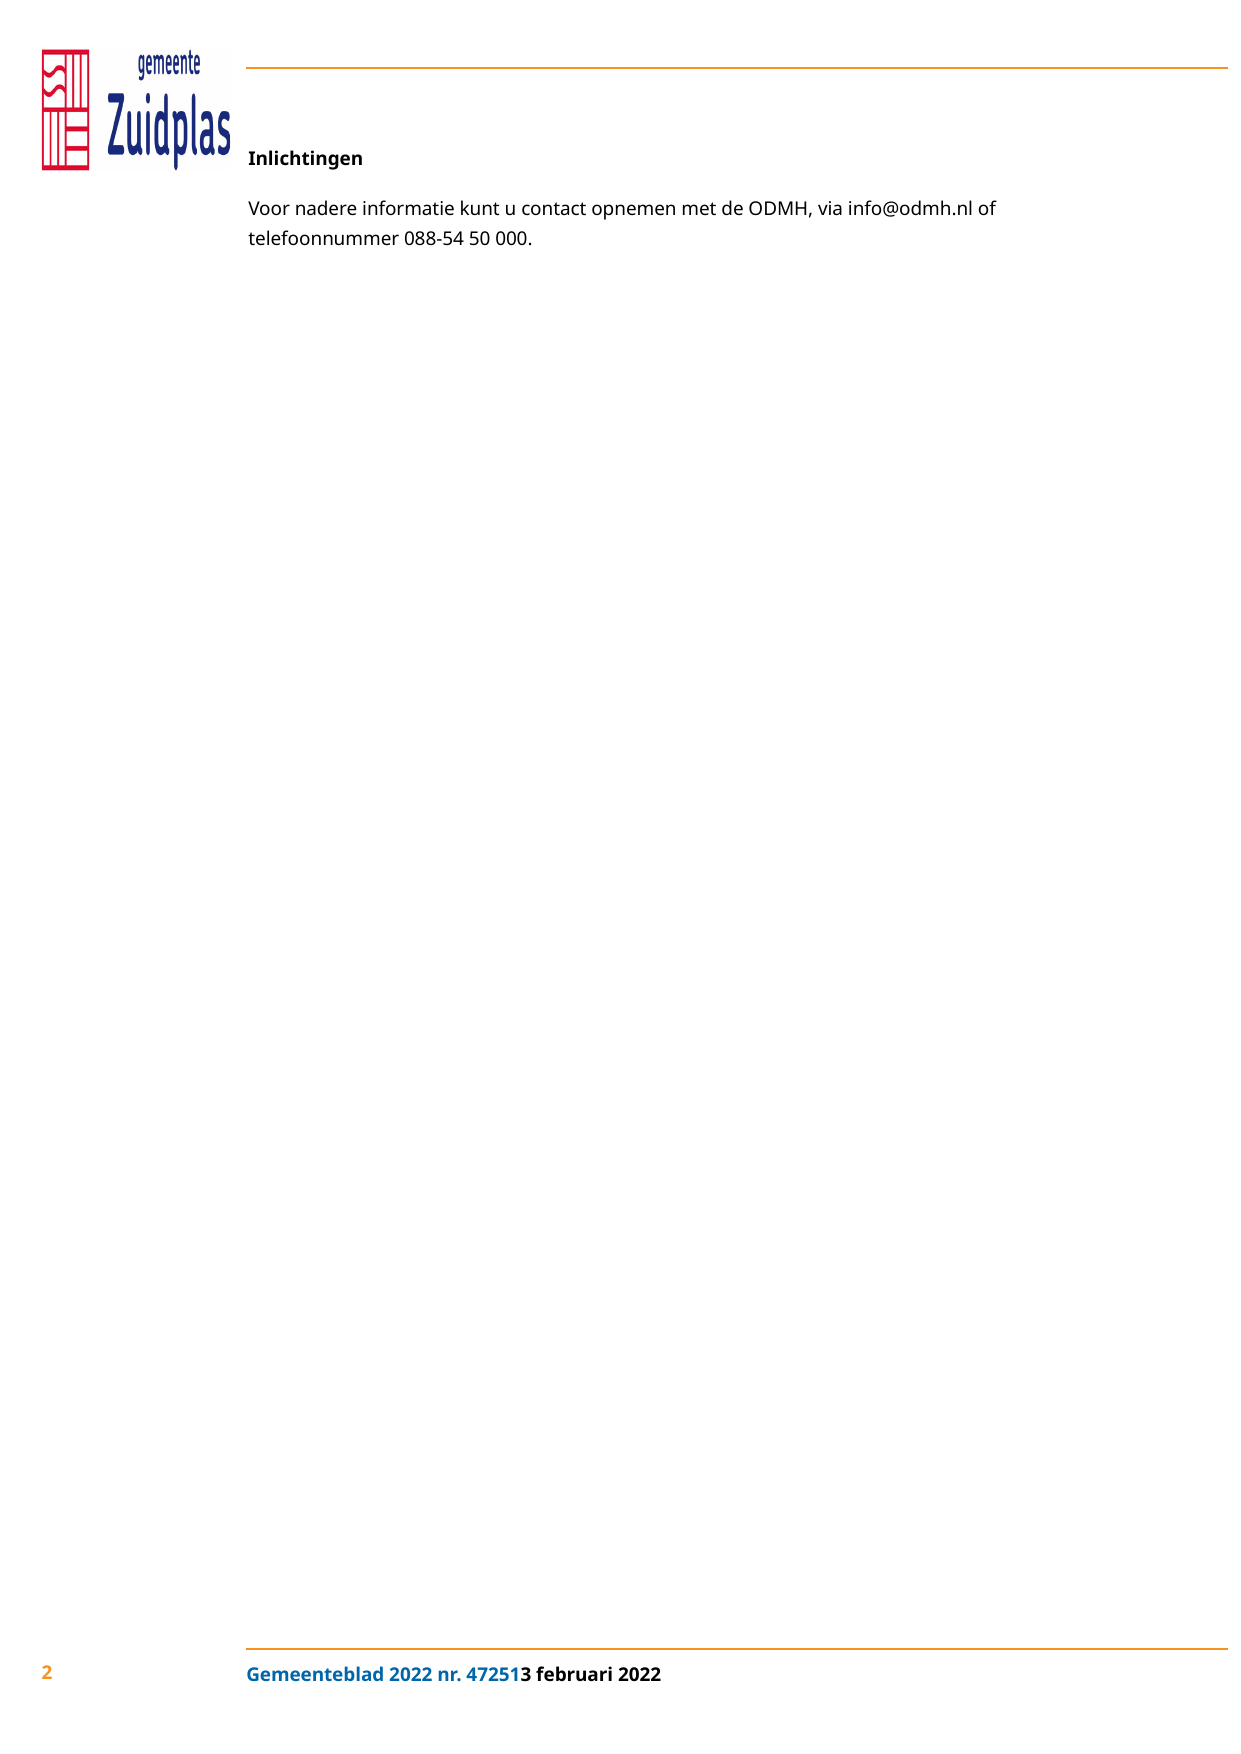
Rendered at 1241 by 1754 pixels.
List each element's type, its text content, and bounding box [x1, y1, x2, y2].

text Inlichtingen [248, 145, 1152, 171]
picture [41, 47, 231, 172]
text Voor nadere informatie kunt u contact opnemen met de ODMH, via info@odmh.nl of telefoonnummer 088-54 50 000. [248, 196, 1152, 251]
